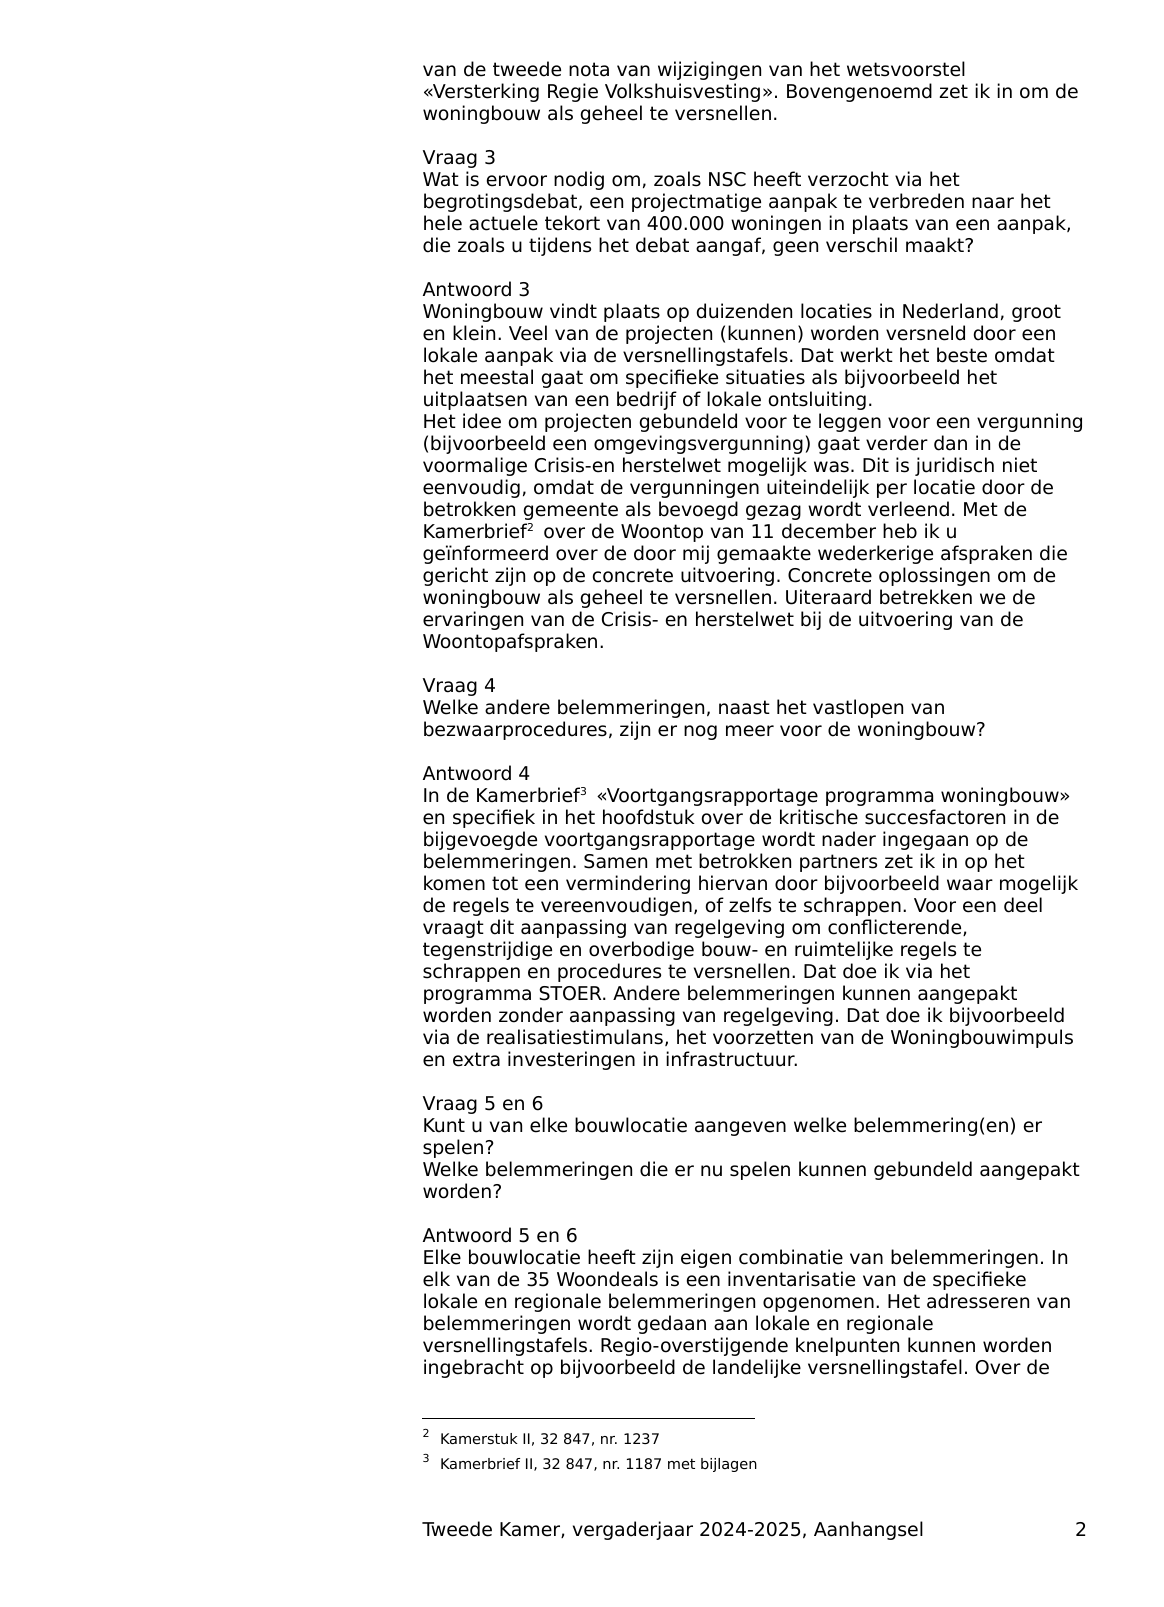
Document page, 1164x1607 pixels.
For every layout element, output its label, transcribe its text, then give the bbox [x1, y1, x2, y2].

text Vraag 5 en 6 [422, 1093, 1087, 1115]
text Kamerbrief II, 32 847, nr. 1187 met bijlagen [422, 1452, 1087, 1474]
text Antwoord 3 [422, 279, 1087, 301]
text Antwoord 4 [422, 763, 1087, 785]
text Woningbouw vindt plaats op duizenden locaties in Nederland, groot en klein. Veel van de projecten (kunnen) worden versneld door een lokale aanpak via de versnellingstafels. Dat werkt het beste omdat het meestal gaat om specifieke situaties als bijvoorbeeld het uitplaatsen van een bedrijf of lokale ontsluiting. [422, 301, 1087, 411]
text Wat is ervoor nodig om, zoals NSC heeft verzocht via het begrotingsdebat, een projectmatige aanpak te verbreden naar het hele actuele tekort van 400.000 woningen in plaats van een aanpak, die zoals u tijdens het debat aangaf, geen verschil maakt? [422, 169, 1087, 257]
text Welke belemmeringen die er nu spelen kunnen gebundeld aangepakt worden? [422, 1159, 1087, 1203]
text Kunt u van elke bouwlocatie aangeven welke belemmering(en) er spelen? [422, 1115, 1087, 1159]
text Kamerstuk II, 32 847, nr. 1237 [422, 1427, 1087, 1449]
text Het idee om projecten gebundeld voor te leggen voor een vergunning (bijvoorbeeld een omgevingsvergunning) gaat verder dan in de voormalige Crisis-en herstelwet mogelijk was. Dit is juridisch niet eenvoudig, omdat de vergunningen uiteindelijk per locatie door de betrokken gemeente als bevoegd gezag wordt verleend. Met de Kamerbrief over de Woontop van 11 december heb ik u geïnformeerd over de door mij gemaakte wederkerige afspraken die gericht zijn op de concrete uitvoering. Concrete oplossingen om de woningbouw als geheel te versnellen. Uiteraard betrekken we de ervaringen van de Crisis- en herstelwet bij de uitvoering van de Woontopafspraken. [422, 411, 1087, 653]
text Elke bouwlocatie heeft zijn eigen combinatie van belemmeringen. In elk van de 35 Woondeals is een inventarisatie van de specifieke lokale en regionale belemmeringen opgenomen. Het adresseren van belemmeringen wordt gedaan aan lokale en regionale versnellingstafels. Regio-overstijgende knelpunten kunnen worden ingebracht op bijvoorbeeld de landelijke versnellingstafel. Over de [422, 1247, 1087, 1379]
text Vraag 4 [422, 675, 1087, 697]
text van de tweede nota van wijzigingen van het wetsvoorstel «Versterking Regie Volkshuisvesting». Bovengenoemd zet ik in om de woningbouw als geheel te versnellen. [422, 59, 1087, 125]
text Antwoord 5 en 6 [422, 1225, 1087, 1247]
text In de Kamerbrief «Voortgangsrapportage programma woningbouw» en specifiek in het hoofdstuk over de kritische succesfactoren in de bijgevoegde voortgangsrapportage wordt nader ingegaan op de belemmeringen. Samen met betrokken partners zet ik in op het komen tot een vermindering hiervan door bijvoorbeeld waar mogelijk de regels te vereenvoudigen, of zelfs te schrappen. Voor een deel vraagt dit aanpassing van regelgeving om conflicterende, tegenstrijdige en overbodige bouw- en ruimtelijke regels te schrappen en procedures te versnellen. Dat doe ik via het programma STOER. Andere belemmeringen kunnen aangepakt worden zonder aanpassing van regelgeving. Dat doe ik bijvoorbeeld via de realisatiestimulans, het voorzetten van de Woningbouwimpuls en extra investeringen in infrastructuur. [422, 785, 1087, 1071]
text Welke andere belemmeringen, naast het vastlopen van bezwaarprocedures, zijn er nog meer voor de woningbouw? [422, 697, 1087, 741]
text Vraag 3 [422, 147, 1087, 169]
